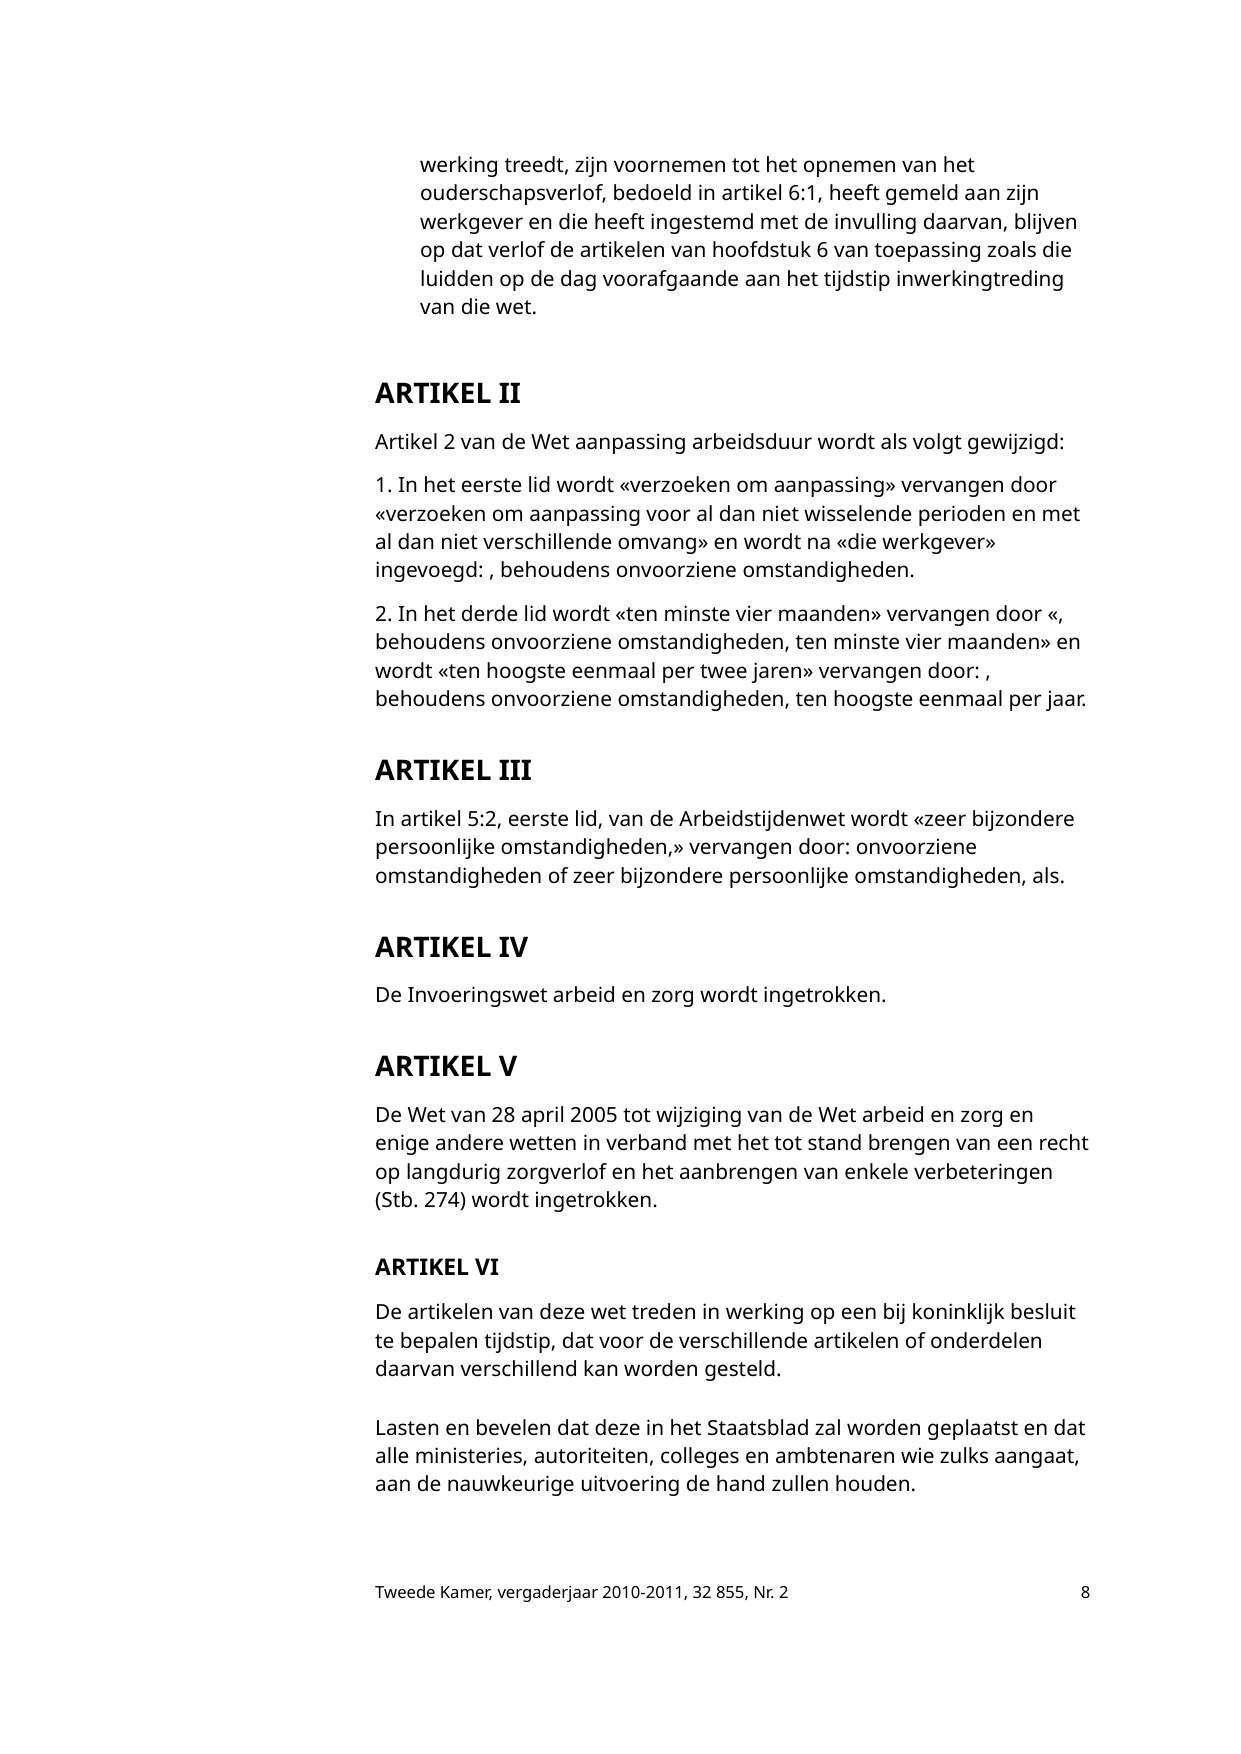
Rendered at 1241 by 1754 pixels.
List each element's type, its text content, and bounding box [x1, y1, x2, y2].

subtitle ARTIKEL VI [375, 1251, 1090, 1282]
text Lasten en bevelen dat deze in het Staatsblad zal worden geplaatst en dat alle ministeries, autoriteiten, colleges en ambtenaren wie zulks aangaat, aan de nauwkeurige uitvoering de hand zullen houden. [375, 1413, 1090, 1498]
text De artikelen van deze wet treden in werking op een bij koninklijk besluit te bepalen tijdstip, dat voor de verschillende artikelen of onderdelen daarvan verschillend kan worden gesteld. [375, 1297, 1090, 1383]
text Artikel 2 van de Wet aanpassing arbeidsduur wordt als volgt gewijzigd: [375, 427, 1090, 455]
subtitle ARTIKEL IV [375, 927, 1090, 965]
text werking treedt, zijn voornemen tot het opnemen van het ouderschapsverlof, bedoeld in artikel 6:1, heeft gemeld aan zijn werkgever en die heeft ingestemd met de invulling daarvan, blijven op dat verlof de artikelen van hoofdstuk 6 van toepassing zoals die luidden op de dag voorafgaande aan het tijdstip inwerkingtreding van die wet. [420, 150, 1090, 321]
subtitle ARTIKEL II [375, 373, 1090, 412]
subtitle ARTIKEL III [375, 750, 1090, 789]
text 1. In het eerste lid wordt «verzoeken om aanpassing» vervangen door «verzoeken om aanpassing voor al dan niet wisselende perioden en met al dan niet verschillende omvang» en wordt na «die werkgever» ingevoegd: , behoudens onvoorziene omstandigheden. [375, 470, 1090, 584]
text De Wet van 28 april 2005 tot wijziging van de Wet arbeid en zorg en enige andere wetten in verband met het tot stand brengen van een recht op langdurig zorgverlof en het aanbrengen van enkele verbeteringen (Stb. 274) wordt ingetrokken. [375, 1100, 1090, 1214]
subtitle ARTIKEL V [375, 1046, 1090, 1085]
text In artikel 5:2, eerste lid, van de Arbeidstijdenwet wordt «zeer bijzondere persoonlijke omstandigheden,» vervangen door: onvoorziene omstandigheden of zeer bijzondere persoonlijke omstandigheden, als. [375, 804, 1090, 889]
text 2. In het derde lid wordt «ten minste vier maanden» vervangen door «, behoudens onvoorziene omstandigheden, ten minste vier maanden» en wordt «ten hoogste eenmaal per twee jaren» vervangen door: , behoudens onvoorziene omstandigheden, ten hoogste eenmaal per jaar. [375, 599, 1090, 713]
text De Invoeringswet arbeid en zorg wordt ingetrokken. [375, 980, 1090, 1009]
